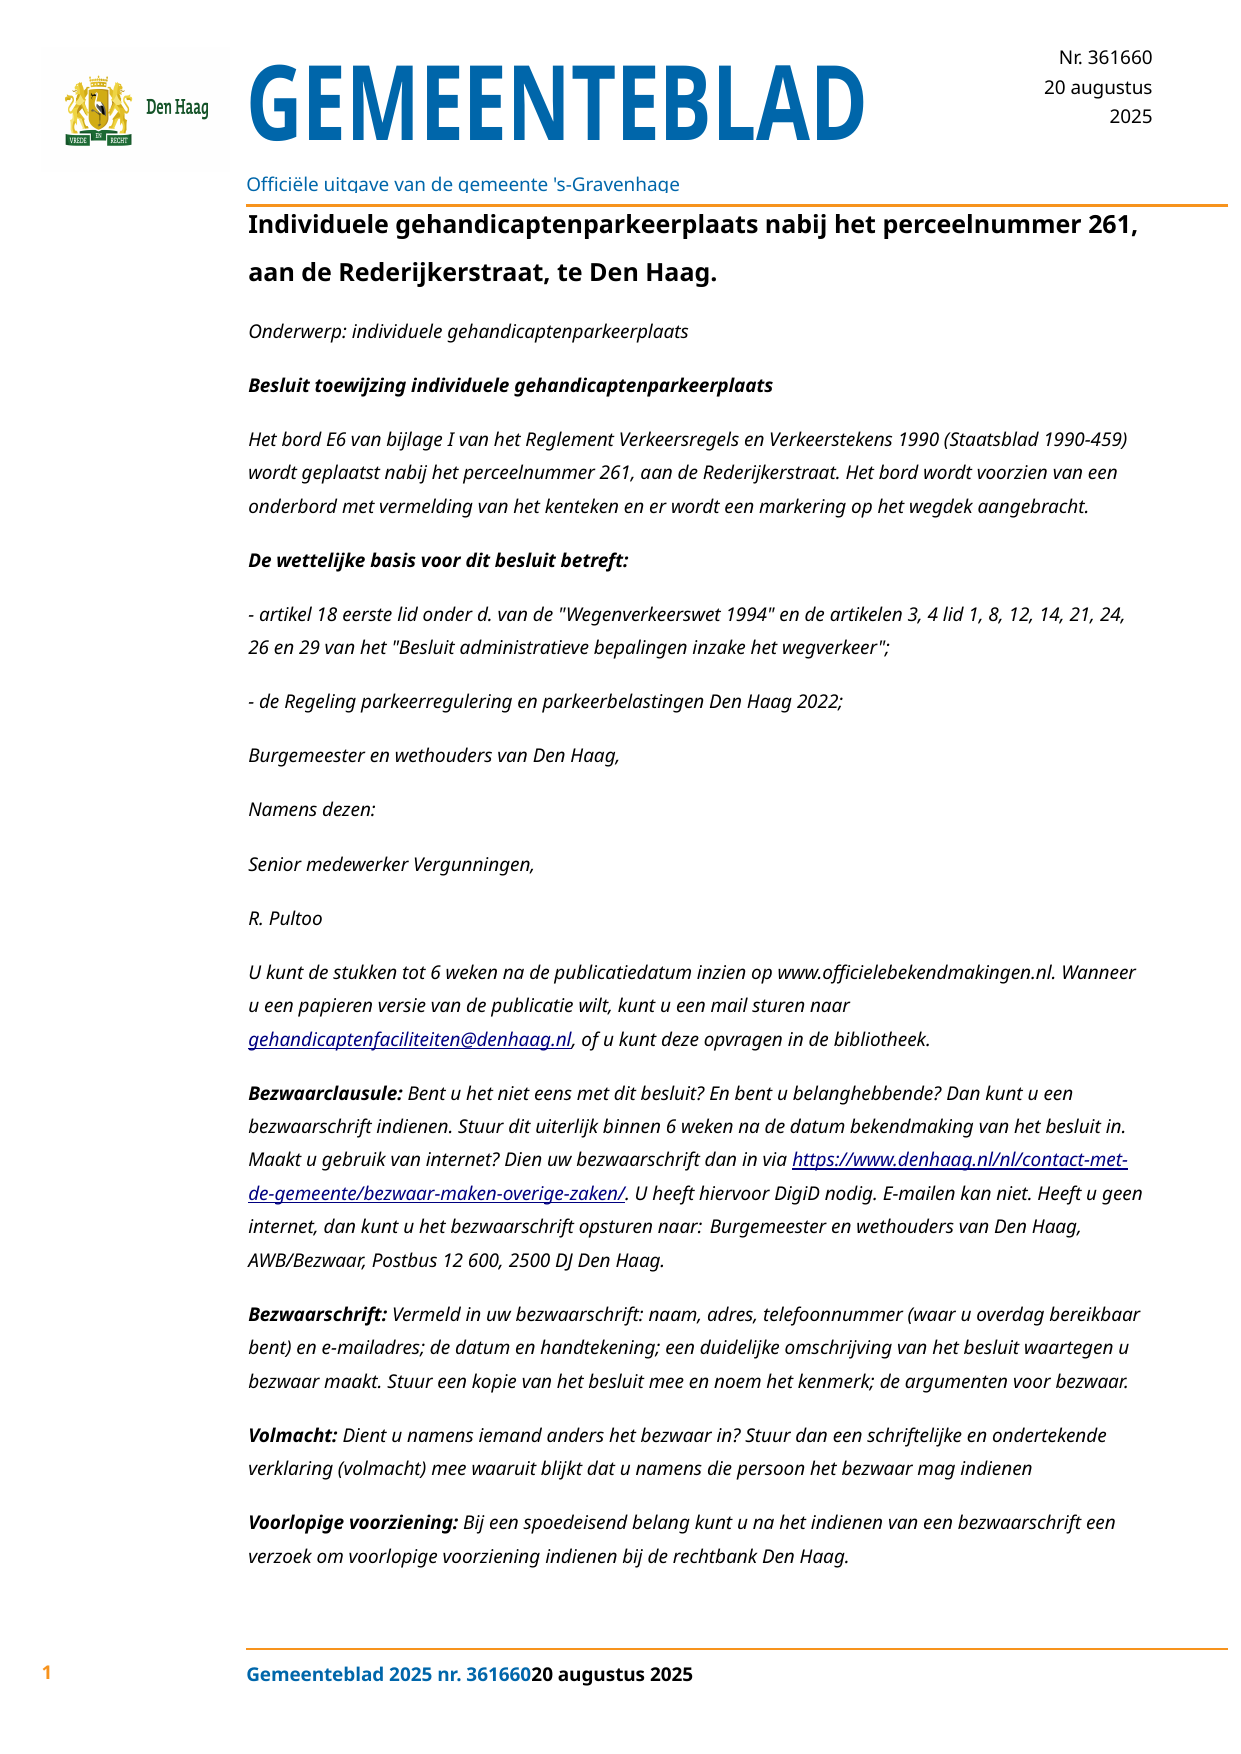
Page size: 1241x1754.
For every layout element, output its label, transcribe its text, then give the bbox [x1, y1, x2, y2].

text De wettelijke basis voor dit besluit betreft: [248, 547, 1152, 573]
picture [41, 47, 231, 172]
text - artikel 18 eerste lid onder d. van de "Wegenverkeerswet 1994" en de artikelen 3, 4 lid 1, 8, 12, 14, 21, 24, 26 en 29 van het "Besluit administratieve bepalingen inzake het wegverkeer"; [248, 601, 1152, 660]
text Burgemeester en wethouders van Den Haag, [248, 743, 1152, 768]
text Volmacht: Dient u namens iemand anders het bezwaar in? Stuur dan een schriftelijke en ondertekende verklaring (volmacht) mee waaruit blijkt dat u namens die persoon het bezwaar mag indienen [248, 1422, 1152, 1481]
text Besluit toewijzing individuele gehandicaptenparkeerplaats [248, 372, 1152, 398]
text Het bord E6 van bijlage I van het Reglement Verkeersregels en Verkeerstekens 1990 (Staatsblad 1990-459) wordt geplaatst nabij het perceelnummer 261, aan de Rederijkerstraat. Het bord wordt voorzien van een onderbord met vermelding van het kenteken en er wordt een markering op het wegdek aangebracht. [248, 426, 1152, 519]
text Namens dezen: [248, 797, 1152, 822]
text - de Regeling parkeerregulering en parkeerbelastingen Den Haag 2022; [248, 688, 1152, 714]
text Voorlopige voorziening: Bij een spoedeisend belang kunt u na het indienen van een bezwaarschrift een verzoek om voorlopige voorziening indienen bij de rechtbank Den Haag. [248, 1509, 1152, 1569]
text R. Pultoo [248, 905, 1152, 931]
text Bezwaarclausule: Bent u het niet eens met dit besluit? En bent u belanghebbende? Dan kunt u een bezwaarschrift indienen. Stuur dit uiterlijk binnen 6 weken na de datum bekendmaking van het besluit in. Maakt u gebruik van internet? Dien uw bezwaarschrift dan in via https://www.denhaag.nl/nl/contact-met-de-gemeente/bezwaar-maken-overige-zaken/. U heeft hiervoor DigiD nodig. E-mailen kan niet. Heeft u geen internet, dan kunt u het bezwaarschrift opsturen naar: Burgemeester en wethouders van Den Haag, AWB/Bezwaar, Postbus 12 600, 2500 DJ Den Haag. [248, 1080, 1152, 1273]
text Individuele gehandicaptenparkeerplaats nabij het perceelnummer 261, aan de Rederijkerstraat, te Den Haag. [248, 207, 1152, 288]
text U kunt de stukken tot 6 weken na de publicatiedatum inzien op www.officielebekendmakingen.nl. Wanneer u een papieren versie van de publicatie wilt, kunt u een mail sturen naar gehandicaptenfaciliteiten@denhaag.nl, of u kunt deze opvragen in de bibliotheek. [248, 959, 1152, 1051]
text Onderwerp: individuele gehandicaptenparkeerplaats [248, 318, 1152, 344]
text Bezwaarschrift: Vermeld in uw bezwaarschrift: naam, adres, telefoonnummer (waar u overdag bereikbaar bent) en e-mailadres; de datum en handtekening; een duidelijke omschrijving van het besluit waartegen u bezwaar maakt. Stuur een kopie van het besluit mee en noem het kenmerk; de argumenten voor bezwaar. [248, 1301, 1152, 1394]
text Senior medewerker Vergunningen, [248, 851, 1152, 876]
